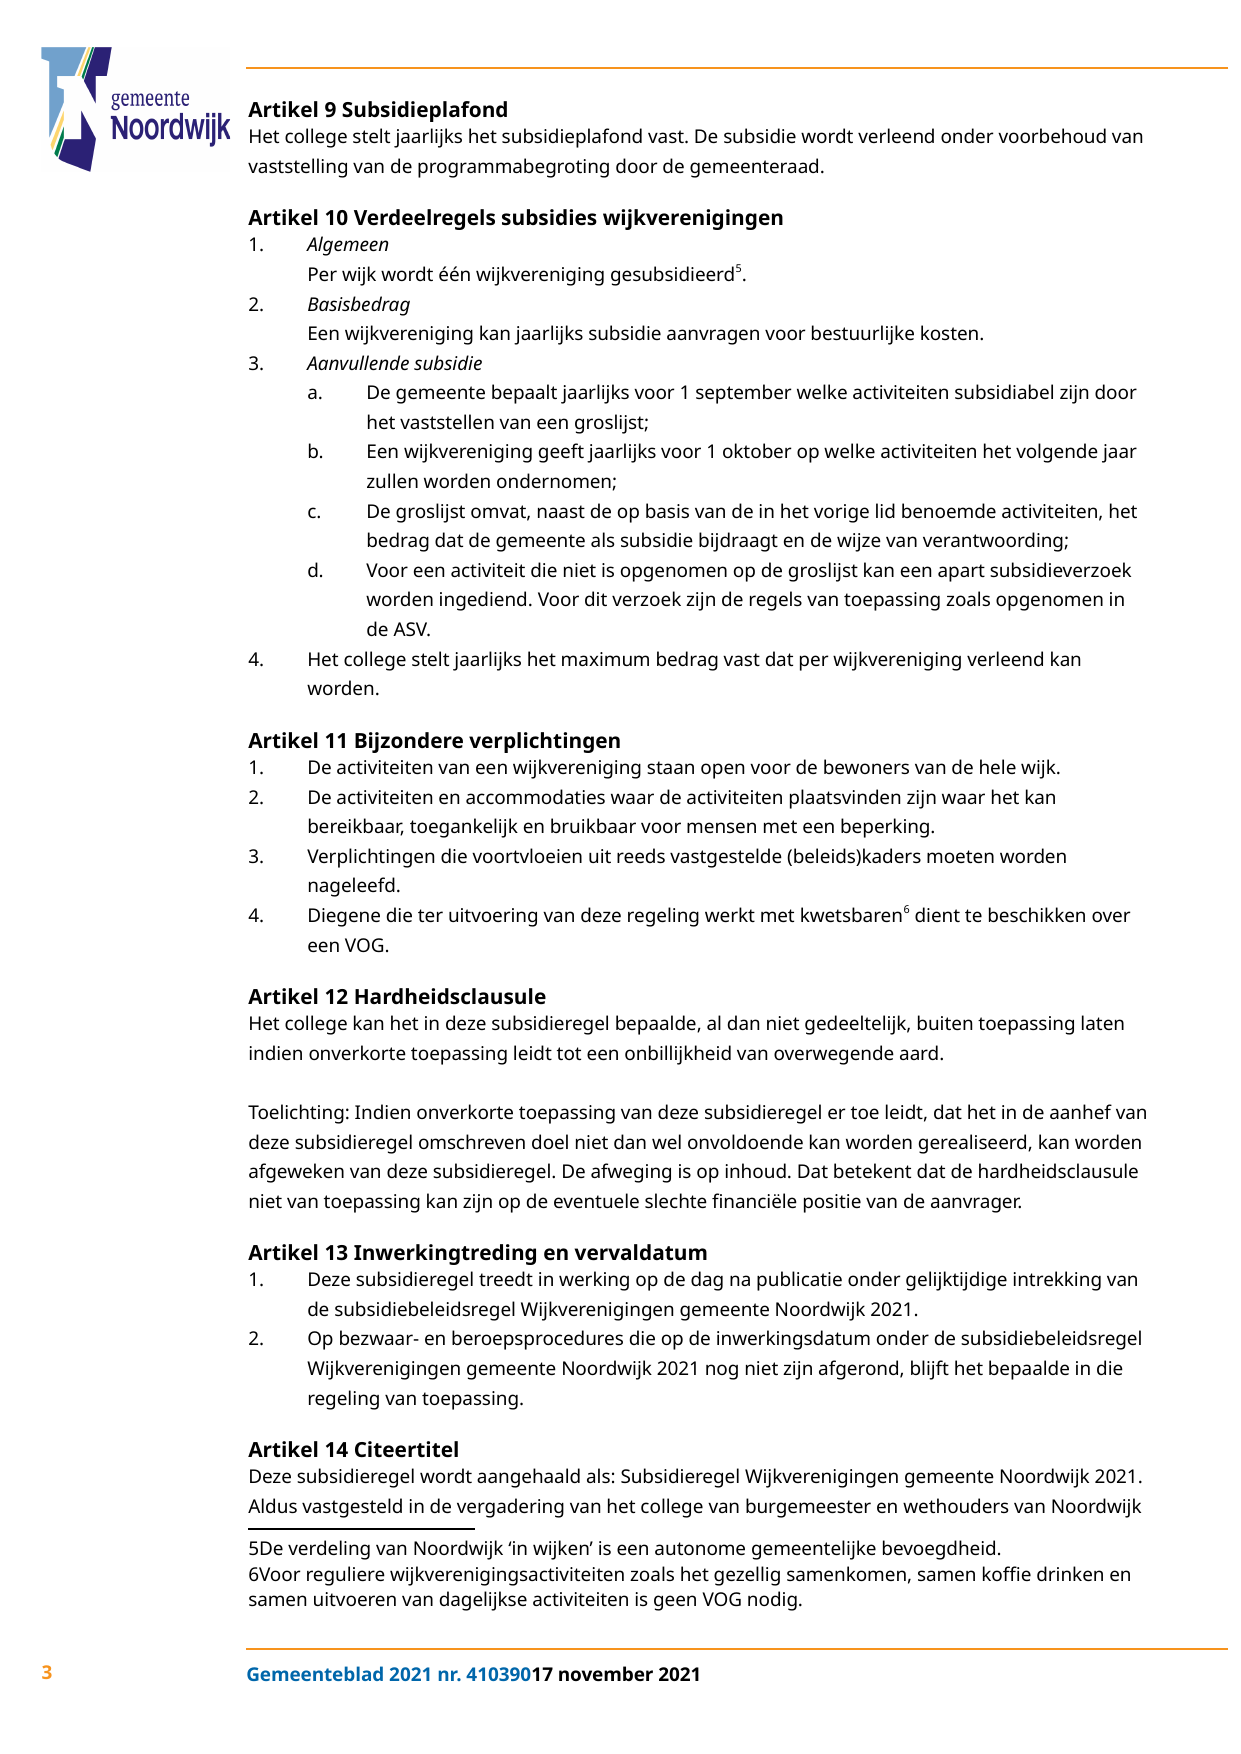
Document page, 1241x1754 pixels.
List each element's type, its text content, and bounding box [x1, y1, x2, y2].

text Het college kan het in deze subsidieregel bepaalde, al dan niet gedeeltelijk, buiten toepassing laten indien onverkorte toepassing leidt tot een onbillijkheid van overwegende aard. [248, 1011, 1152, 1066]
list Per wijk wordt één wijkvereniging gesubsidieerd. [248, 261, 1152, 287]
list De activiteiten van een wijkvereniging staan open voor de bewoners van de hele wijk. [248, 754, 1152, 780]
text Aldus vastgesteld in de vergadering van het college van burgemeester en wethouders van Noordwijk [248, 1493, 1152, 1519]
text Artikel 11 Bijzondere verplichtingen [248, 726, 1152, 754]
text Artikel 10 Verdeelregels subsidies wijkverenigingen [248, 203, 1152, 232]
list De groslijst omvat, naast de op basis van de in het vorige lid benoemde activiteiten, het bedrag dat de gemeente als subsidie bijdraagt en de wijze van verantwoording; [307, 498, 1152, 553]
list Verplichtingen die voortvloeien uit reeds vastgestelde (beleids)kaders moeten worden nageleefd. [248, 843, 1152, 898]
list Voor reguliere wijkverenigingsactiviteiten zoals het gezellig samenkomen, samen koffie drinken en samen uitvoeren van dagelijkse activiteiten is geen VOG nodig. [248, 1561, 1152, 1612]
list De gemeente bepaalt jaarlijks voor 1 september welke activiteiten subsidiabel zijn door het vaststellen van een groslijst; [307, 379, 1152, 435]
list Deze subsidieregel treedt in werking op de dag na publicatie onder gelijktijdige intrekking van de subsidiebeleidsregel Wijkverenigingen gemeente Noordwijk 2021. [248, 1266, 1152, 1322]
list Aanvullende subsidie [248, 350, 1152, 376]
text Deze subsidieregel wordt aangehaald als: Subsidieregel Wijkverenigingen gemeente Noordwijk 2021. [248, 1464, 1152, 1489]
text Artikel 12 Hardheidsclausule [248, 982, 1152, 1011]
list Een wijkvereniging geeft jaarlijks voor 1 oktober op welke activiteiten het volgende jaar zullen worden ondernomen; [307, 439, 1152, 494]
list Basisbedrag [248, 291, 1152, 317]
list Algemeen [248, 232, 1152, 257]
list Diegene die ter uitvoering van deze regeling werkt met kwetsbaren dient te beschikken over een VOG. [248, 902, 1152, 957]
text Artikel 14 Citeertitel [248, 1435, 1152, 1464]
text Artikel 9 Subsidieplafond [248, 95, 1152, 123]
picture [41, 47, 231, 172]
list De activiteiten en accommodaties waar de activiteiten plaatsvinden zijn waar het kan bereikbaar, toegankelijk en bruikbaar voor mensen met een beperking. [248, 784, 1152, 839]
text Artikel 13 Inwerkingtreding en vervaldatum [248, 1238, 1152, 1266]
list Het college stelt jaarlijks het maximum bedrag vast dat per wijkvereniging verleend kan worden. [248, 646, 1152, 701]
list Voor een activiteit die niet is opgenomen op de groslijst kan een apart subsidieverzoek worden ingediend. Voor dit verzoek zijn de regels van toepassing zoals opgenomen in de ASV. [307, 557, 1152, 642]
list De verdeling van Noordwijk ‘in wijken’ is een autonome gemeentelijke bevoegdheid. [248, 1535, 1152, 1561]
list Een wijkvereniging kan jaarlijks subsidie aanvragen voor bestuurlijke kosten. [248, 320, 1152, 346]
list Op bezwaar- en beroepsprocedures die op de inwerkingsdatum onder de subsidiebeleidsregel Wijkverenigingen gemeente Noordwijk 2021 nog niet zijn afgerond, blijft het bepaalde in die regeling van toepassing. [248, 1326, 1152, 1411]
text Het college stelt jaarlijks het subsidieplafond vast. De subsidie wordt verleend onder voorbehoud van vaststelling van de programmabegroting door de gemeenteraad. [248, 123, 1152, 178]
table_header Toelichting: Indien onverkorte toepassing van deze subsidieregel er toe leidt, dat het in de aanhef van deze subsidieregel omschreven doel niet dan wel onvoldoende kan worden gerealiseerd, kan worden afgeweken van deze subsidieregel. De afweging is op inhoud. Dat betekent dat de hardheidsclausule niet van toepassing kan zijn op de eventuele slechte financiële positie van de aanvrager. [248, 1100, 1152, 1214]
